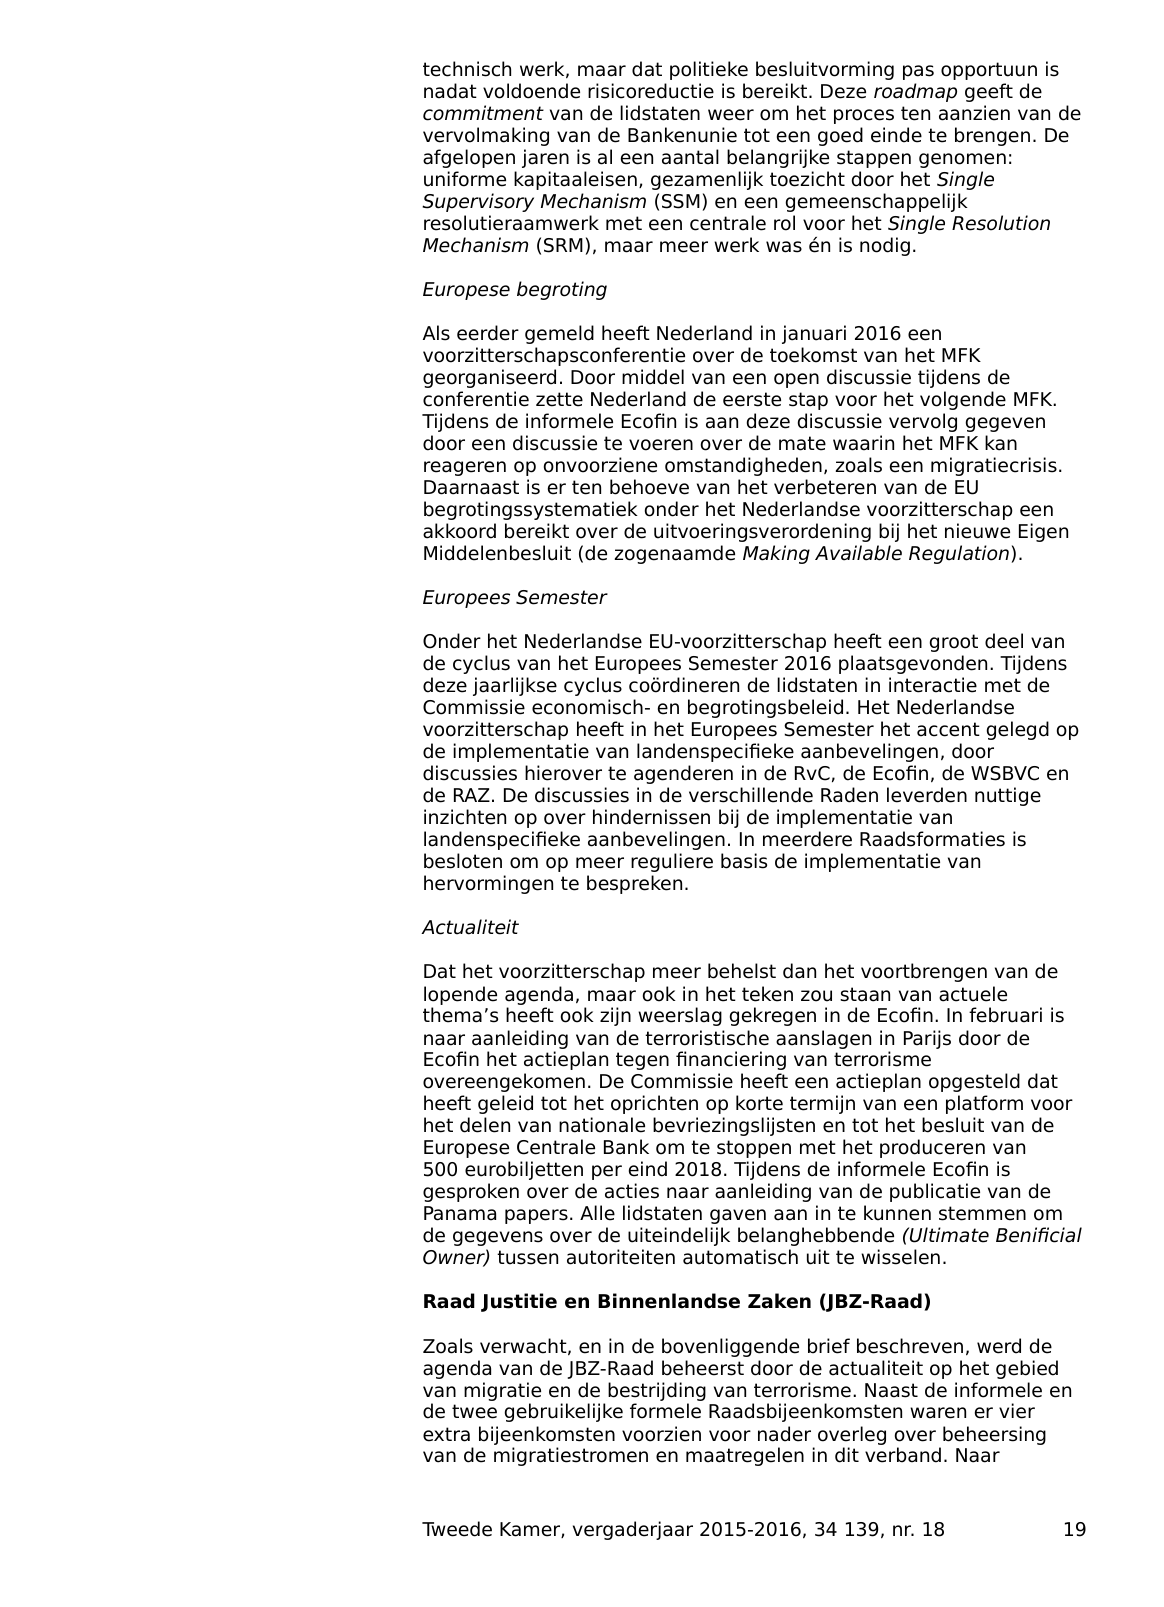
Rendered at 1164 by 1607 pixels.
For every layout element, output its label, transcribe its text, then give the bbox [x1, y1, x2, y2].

text Als eerder gemeld heeft Nederland in januari 2016 een voorzitterschapsconferentie over de toekomst van het MFK georganiseerd. Door middel van een open discussie tijdens de conferentie zette Nederland de eerste stap voor het volgende MFK. Tijdens de informele Ecofin is aan deze discussie vervolg gegeven door een discussie te voeren over de mate waarin het MFK kan reageren op onvoorziene omstandigheden, zoals een migratiecrisis. Daarnaast is er ten behoeve van het verbeteren van de EU begrotingssystematiek onder het Nederlandse voorzitterschap een akkoord bereikt over de uitvoeringsverordening bij het nieuwe Eigen Middelenbesluit (de zogenaamde Making Available Regulation). [422, 323, 1087, 565]
text Onder het Nederlandse EU-voorzitterschap heeft een groot deel van de cyclus van het Europees Semester 2016 plaatsgevonden. Tijdens deze jaarlijkse cyclus coördineren de lidstaten in interactie met de Commissie economisch- en begrotingsbeleid. Het Nederlandse voorzitterschap heeft in het Europees Semester het accent gelegd op de implementatie van landenspecifieke aanbevelingen, door discussies hierover te agenderen in de RvC, de Ecofin, de WSBVC en de RAZ. De discussies in de verschillende Raden leverden nuttige inzichten op over hindernissen bij de implementatie van landenspecifieke aanbevelingen. In meerdere Raadsformaties is besloten om op meer reguliere basis de implementatie van hervormingen te bespreken. [422, 631, 1087, 895]
subtitle Europese begroting [422, 279, 1087, 301]
subtitle Europees Semester [422, 587, 1087, 609]
text technisch werk, maar dat politieke besluitvorming pas opportuun is nadat voldoende risicoreductie is bereikt. Deze roadmap geeft de commitment van de lidstaten weer om het proces ten aanzien van de vervolmaking van de Bankenunie tot een goed einde te brengen. De afgelopen jaren is al een aantal belangrijke stappen genomen: uniforme kapitaaleisen, gezamenlijk toezicht door het Single Supervisory Mechanism (SSM) en een gemeenschappelijk resolutieraamwerk met een centrale rol voor het Single Resolution Mechanism (SRM), maar meer werk was én is nodig. [422, 59, 1087, 257]
subtitle Actualiteit [422, 917, 1087, 939]
text Dat het voorzitterschap meer behelst dan het voortbrengen van de lopende agenda, maar ook in het teken zou staan van actuele thema’s heeft ook zijn weerslag gekregen in de Ecofin. In februari is naar aanleiding van de terroristische aanslagen in Parijs door de Ecofin het actieplan tegen financiering van terrorisme overeengekomen. De Commissie heeft een actieplan opgesteld dat heeft geleid tot het oprichten op korte termijn van een platform voor het delen van nationale bevriezingslijsten en tot het besluit van de Europese Centrale Bank om te stoppen met het produceren van 500 eurobiljetten per eind 2018. Tijdens de informele Ecofin is gesproken over de acties naar aanleiding van de publicatie van de Panama papers. Alle lidstaten gaven aan in te kunnen stemmen om de gegevens over de uiteindelijk belanghebbende (Ultimate Benificial Owner) tussen autoriteiten automatisch uit te wisselen. [422, 961, 1087, 1269]
text Zoals verwacht, en in de bovenliggende brief beschreven, werd de agenda van de JBZ-Raad beheerst door de actualiteit op het gebied van migratie en de bestrijding van terrorisme. Naast de informele en de twee gebruikelijke formele Raadsbijeenkomsten waren er vier extra bijeenkomsten voorzien voor nader overleg over beheersing van de migratiestromen en maatregelen in dit verband. Naar [422, 1336, 1087, 1467]
subtitle Raad Justitie en Binnenlandse Zaken (JBZ-Raad) [422, 1291, 1087, 1313]
